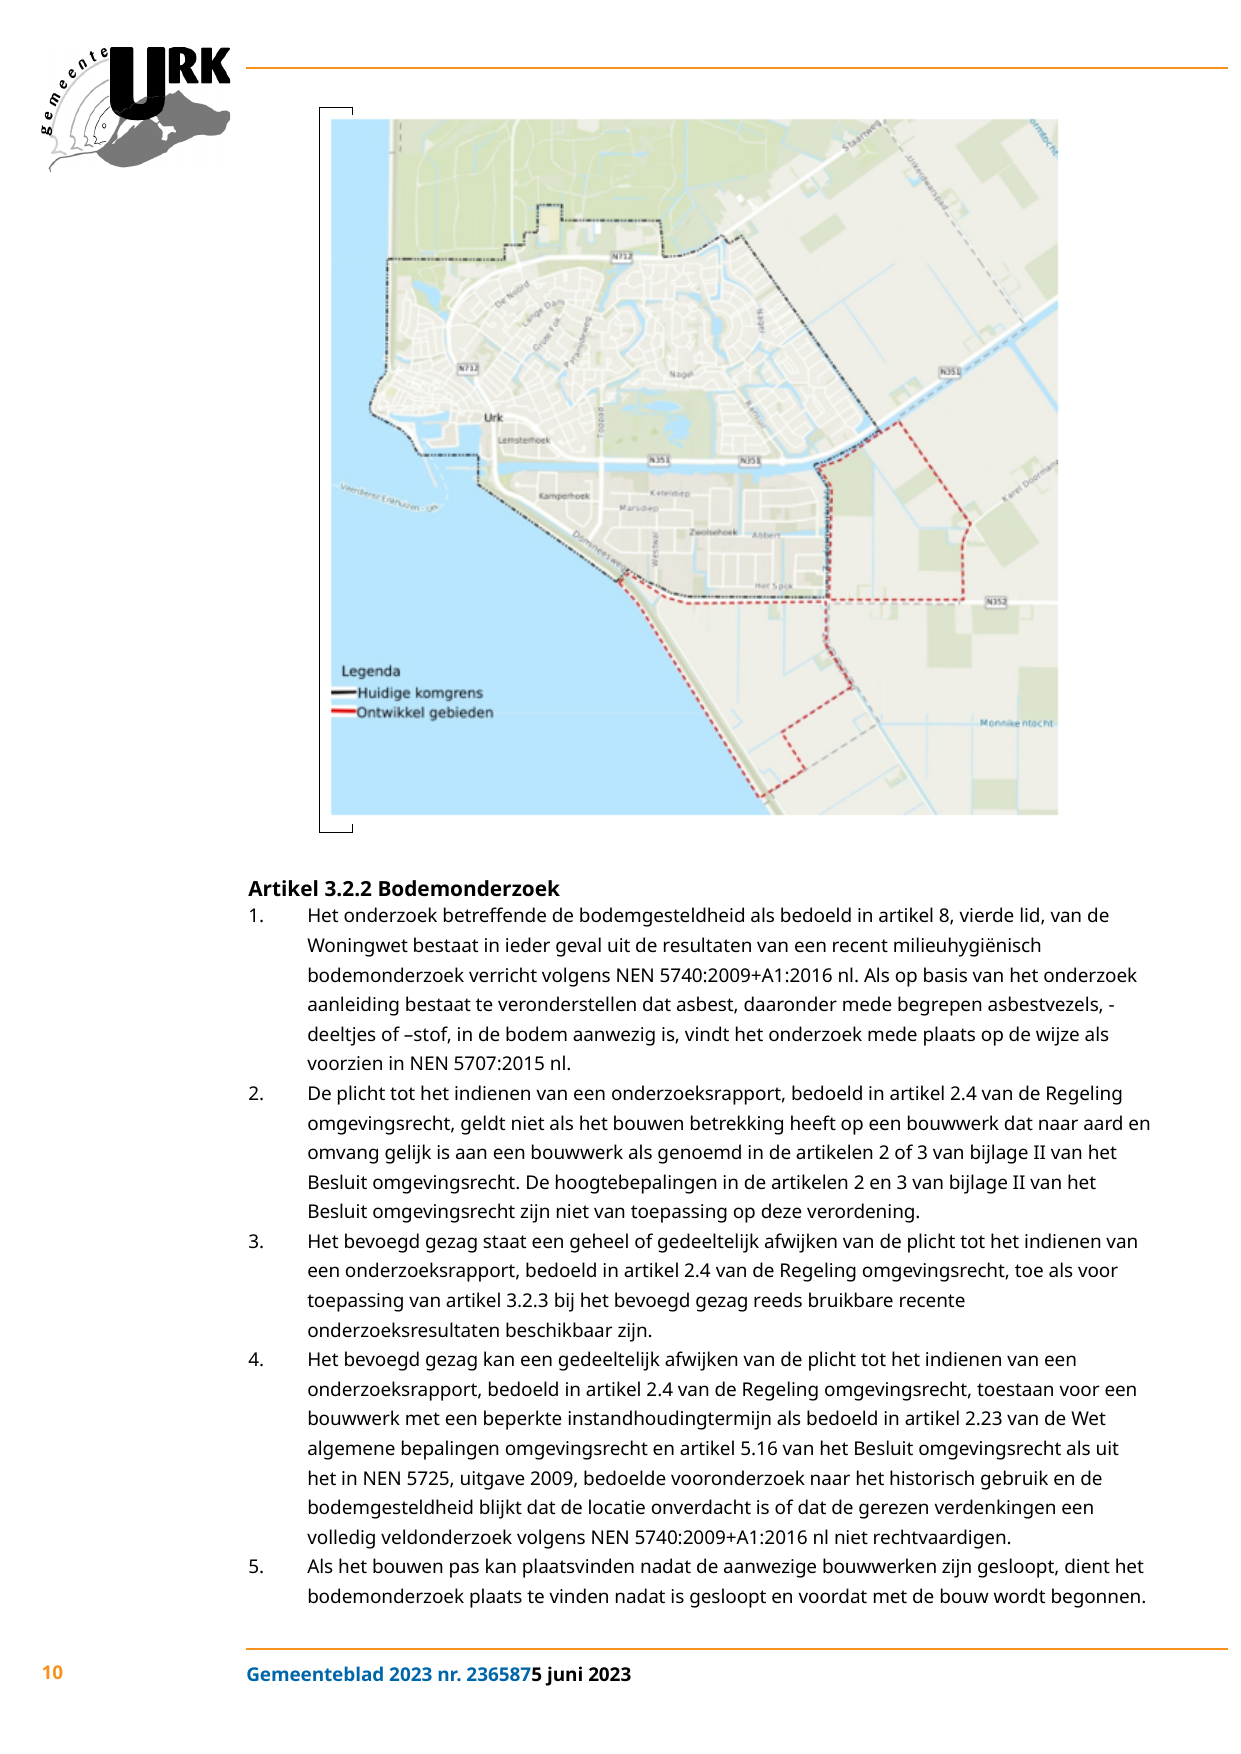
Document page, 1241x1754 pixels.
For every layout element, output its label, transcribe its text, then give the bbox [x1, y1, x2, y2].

text Artikel 3.2.2 Bodemonderzoek [248, 874, 1152, 903]
list Het bevoegd gezag staat een geheel of gedeeltelijk afwijken van de plicht tot het indienen van een onderzoeksrapport, bedoeld in artikel 2.4 van de Regeling omgevingsrecht, toe als voor toepassing van artikel 3.2.3 bij het bevoegd gezag reeds bruikbare recente onderzoeksresultaten beschikbaar zijn. [248, 1228, 1152, 1343]
list Het onderzoek betreffende de bodemgesteldheid als bedoeld in artikel 8, vierde lid, van de Woningwet bestaat in ieder geval uit de resultaten van een recent milieuhygiënisch bodemonderzoek verricht volgens NEN 5740:2009+A1:2016 nl. Als op basis van het onderzoek aanleiding bestaat te veronderstellen dat asbest, daaronder mede begrepen asbestvezels, -deeltjes of –stof, in de bodem aanwezig is, vindt het onderzoek mede plaats op de wijze als voorzien in NEN 5707:2015 nl. [248, 903, 1152, 1076]
list Als het bouwen pas kan plaatsvinden nadat de aanwezige bouwwerken zijn gesloopt, dient het bodemonderzoek plaats te vinden nadat is gesloopt en voordat met de bouw wordt begonnen. [248, 1553, 1152, 1609]
picture [327, 115, 1067, 824]
picture [41, 47, 231, 172]
list Het bevoegd gezag kan een gedeeltelijk afwijken van de plicht tot het indienen van een onderzoeksrapport, bedoeld in artikel 2.4 van de Regeling omgevingsrecht, toestaan voor een bouwwerk met een beperkte instandhoudingtermijn als bedoeld in artikel 2.23 van de Wet algemene bepalingen omgevingsrecht en artikel 5.16 van het Besluit omgevingsrecht als uit het in NEN 5725, uitgave 2009, bedoelde vooronderzoek naar het historisch gebruik en de bodemgesteldheid blijkt dat de locatie onverdacht is of dat de gerezen verdenkingen een volledig veldonderzoek volgens NEN 5740:2009+A1:2016 nl niet rechtvaardigen. [248, 1346, 1152, 1550]
list De plicht tot het indienen van een onderzoeksrapport, bedoeld in artikel 2.4 van de Regeling omgevingsrecht, geldt niet als het bouwen betrekking heeft op een bouwwerk dat naar aard en omvang gelijk is aan een bouwwerk als genoemd in de artikelen 2 of 3 van bijlage II van het Besluit omgevingsrecht. De hoogtebepalingen in de artikelen 2 en 3 van bijlage II van het Besluit omgevingsrecht zijn niet van toepassing op deze verordening. [248, 1080, 1152, 1224]
